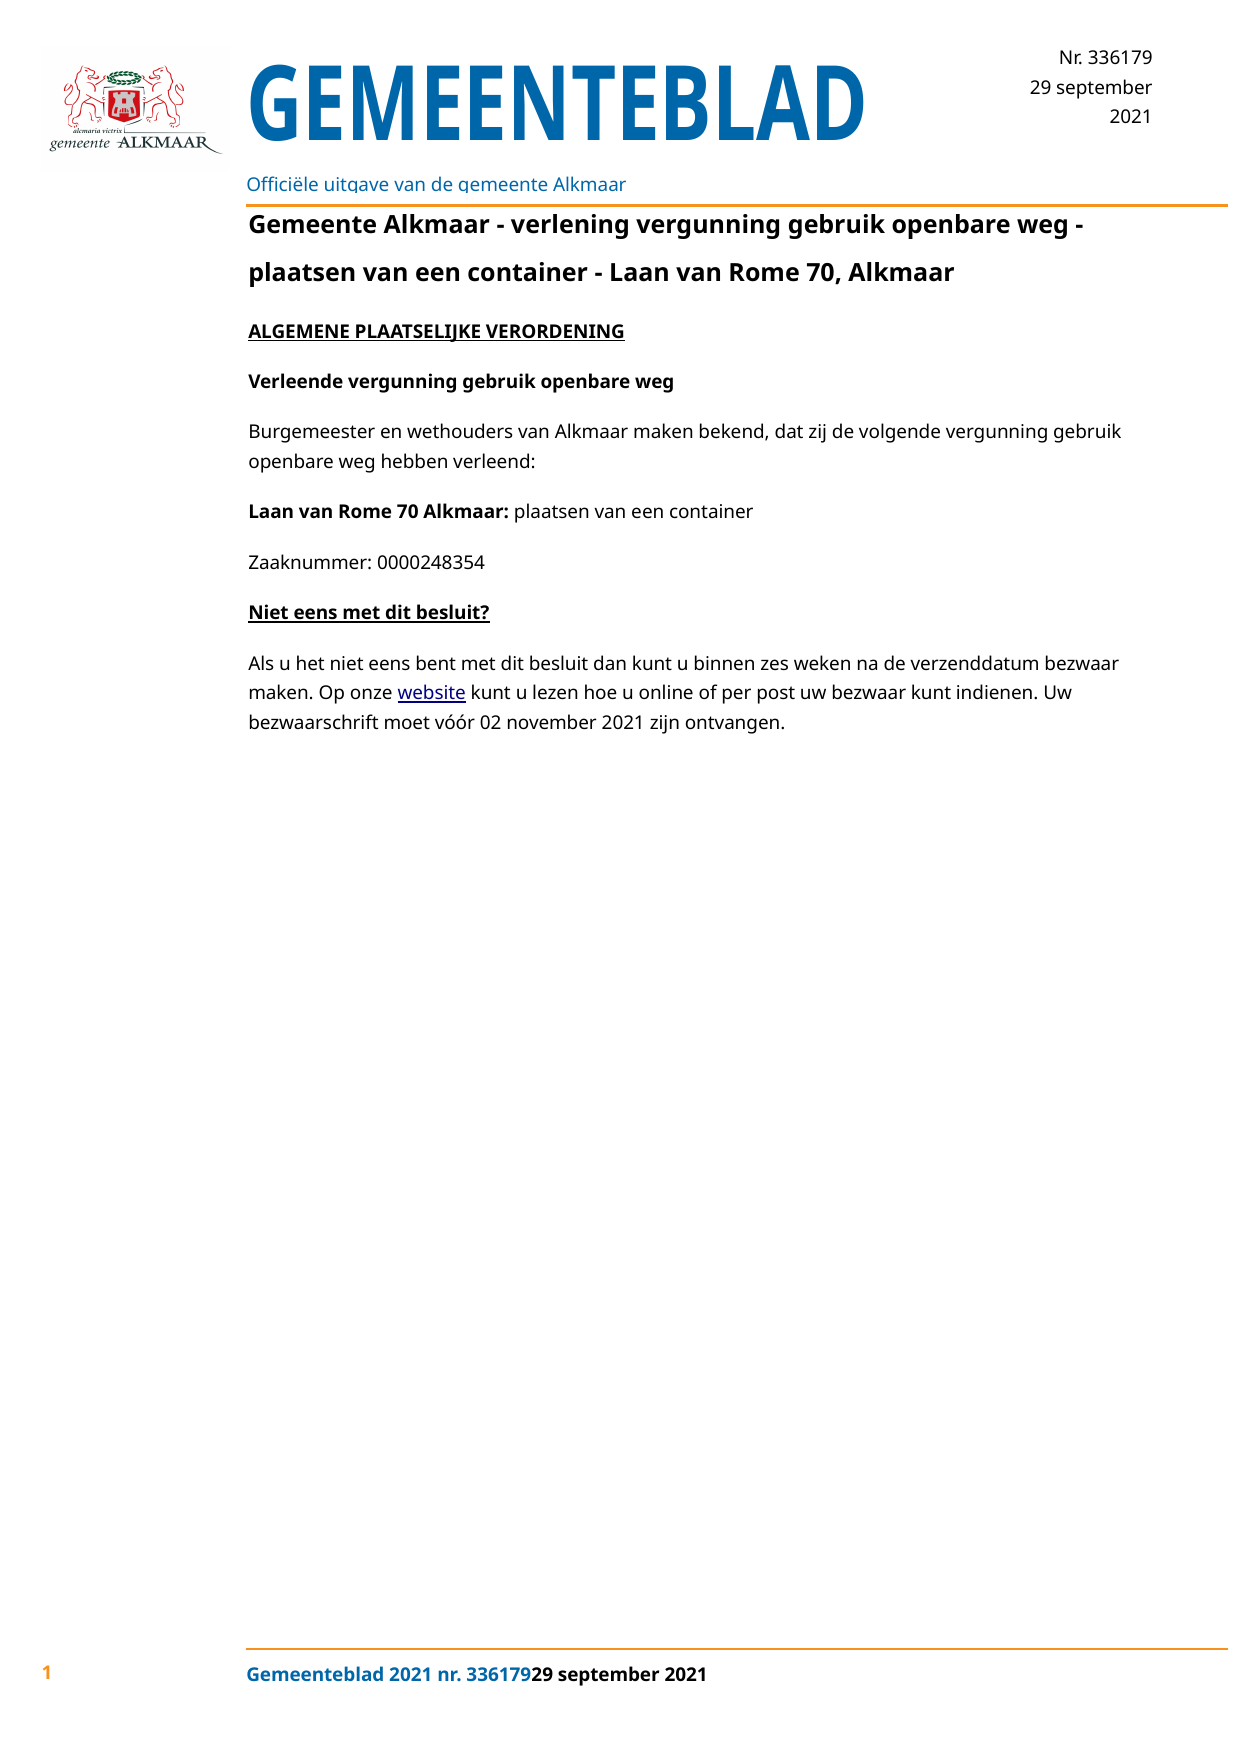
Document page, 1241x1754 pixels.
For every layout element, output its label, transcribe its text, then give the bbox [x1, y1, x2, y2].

text Als u het niet eens bent met dit besluit dan kunt u binnen zes weken na de verzenddatum bezwaar maken. Op onze website kunt u lezen hoe u online of per post uw bezwaar kunt indienen. Uw bezwaarschrift moet vóór 02 november 2021 zijn ontvangen. [248, 650, 1152, 735]
text Zaaknummer: 0000248354 [248, 549, 1152, 575]
picture [41, 47, 231, 172]
text Burgemeester en wethouders van Alkmaar maken bekend, dat zij de volgende vergunning gebruik openbare weg hebben verleend: [248, 419, 1152, 474]
text Gemeente Alkmaar - verlening vergunning gebruik openbare weg - plaatsen van een container - Laan van Rome 70, Alkmaar [248, 207, 1152, 288]
text Niet eens met dit besluit? [248, 599, 1152, 625]
text Laan van Rome 70 Alkmaar: plaatsen van een container [248, 499, 1152, 524]
text Verleende vergunning gebruik openbare weg [248, 368, 1152, 394]
text ALGEMENE PLAATSELIJKE VERORDENING [248, 318, 1152, 344]
